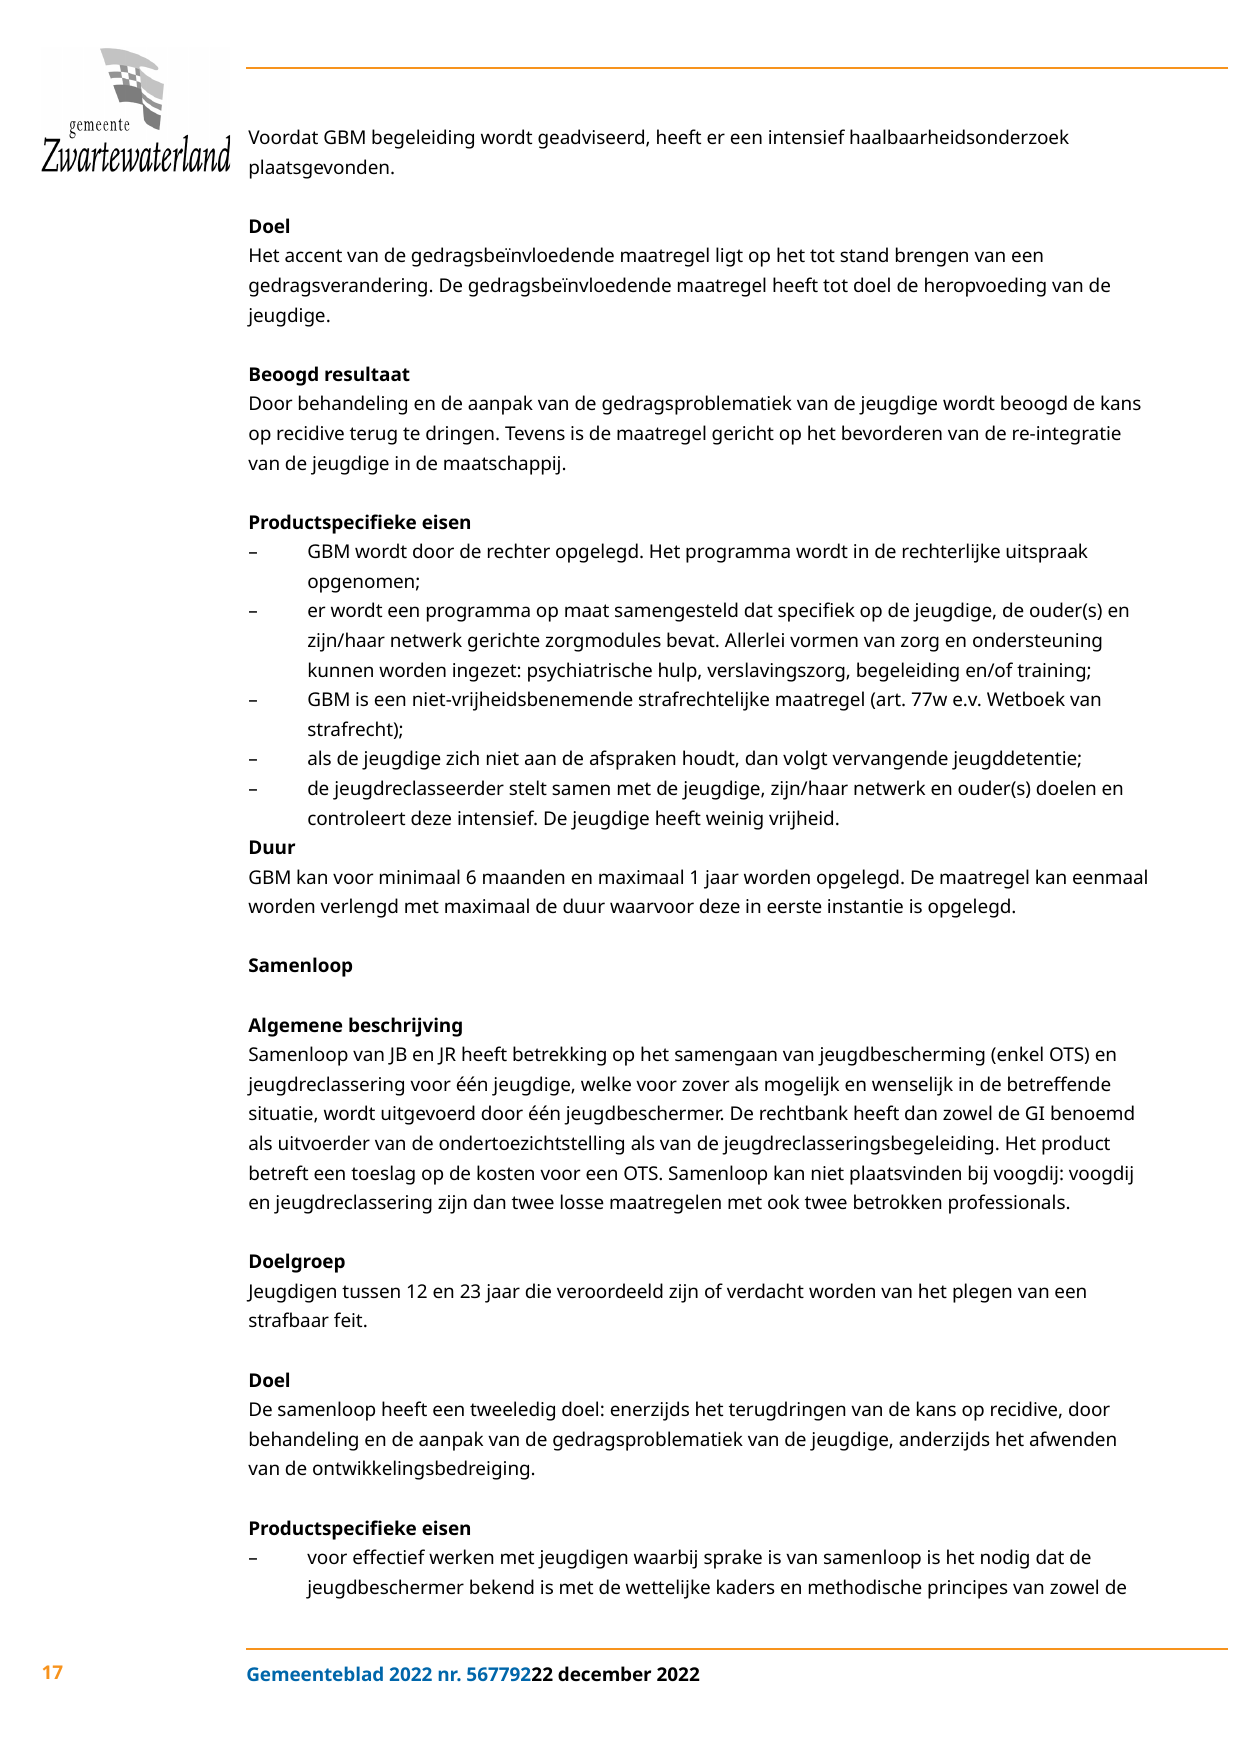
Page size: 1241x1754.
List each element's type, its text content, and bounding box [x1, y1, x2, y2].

text Duur [248, 834, 1152, 860]
list GBM is een niet-vrijheidsbenemende strafrechtelijke maatregel (art. 77w e.v. Wetboek van strafrecht); [248, 686, 1152, 742]
text Voordat GBM begeleiding wordt geadviseerd, heeft er een intensief haalbaarheidsonderzoek plaatsgevonden. [248, 124, 1152, 180]
text Doel [248, 1367, 1152, 1393]
text GBM kan voor minimaal 6 maanden en maximaal 1 jaar worden opgelegd. De maatregel kan eenmaal worden verlengd met maximaal de duur waarvoor deze in eerste instantie is opgelegd. [248, 864, 1152, 919]
text Door behandeling en de aanpak van de gedragsproblematiek van de jeugdige wordt beoogd de kans op recidive terug te dringen. Tevens is de maatregel gericht op het bevorderen van de re-integratie van de jeugdige in de maatschappij. [248, 391, 1152, 476]
text De samenloop heeft een tweeledig doel: enerzijds het terugdringen van de kans op recidive, door behandeling en de aanpak van de gedragsproblematiek van de jeugdige, anderzijds het afwenden van de ontwikkelingsbedreiging. [248, 1396, 1152, 1481]
text Jeugdigen tussen 12 en 23 jaar die veroordeeld zijn of verdacht worden van het plegen van een strafbaar feit. [248, 1278, 1152, 1333]
text Beoogd resultaat [248, 361, 1152, 387]
list de jeugdreclasseerder stelt samen met de jeugdige, zijn/haar netwerk en ouder(s) doelen en controleert deze intensief. De jeugdige heeft weinig vrijheid. [248, 775, 1152, 831]
text Samenloop [248, 953, 1152, 978]
list als de jeugdige zich niet aan de afspraken houdt, dan volgt vervangende jeugddetentie; [248, 746, 1152, 771]
list voor effectief werken met jeugdigen waarbij sprake is van samenloop is het nodig dat de jeugdbeschermer bekend is met de wettelijke kaders en methodische principes van zowel de [248, 1544, 1152, 1600]
list er wordt een programma op maat samengesteld dat specifiek op de jeugdige, de ouder(s) en zijn/haar netwerk gerichte zorgmodules bevat. Allerlei vormen van zorg en ondersteuning kunnen worden ingezet: psychiatrische hulp, verslavingszorg, begeleiding en/of training; [248, 598, 1152, 683]
text Doel [248, 213, 1152, 239]
text Productspecifieke eisen [248, 509, 1152, 535]
list GBM wordt door de rechter opgelegd. Het programma wordt in de rechterlijke uitspraak opgenomen; [248, 538, 1152, 594]
text Productspecifieke eisen [248, 1515, 1152, 1541]
text Samenloop van JB en JR heeft betrekking op het samengaan van jeugdbescherming (enkel OTS) en jeugdreclassering voor één jeugdige, welke voor zover als mogelijk en wenselijk in de betreffende situatie, wordt uitgevoerd door één jeugdbeschermer. De rechtbank heeft dan zowel de GI benoemd als uitvoerder van de ondertoezichtstelling als van de jeugdreclasseringsbegeleiding. Het product betreft een toeslag op de kosten voor een OTS. Samenloop kan niet plaatsvinden bij voogdij: voogdij en jeugdreclassering zijn dan twee losse maatregelen met ook twee betrokken professionals. [248, 1041, 1152, 1215]
text Doelgroep [248, 1248, 1152, 1274]
text Het accent van de gedragsbeïnvloedende maatregel ligt op het tot stand brengen van een gedragsverandering. De gedragsbeïnvloedende maatregel heeft tot doel de heropvoeding van de jeugdige. [248, 243, 1152, 328]
picture [41, 47, 231, 172]
text Algemene beschrijving [248, 1012, 1152, 1038]
